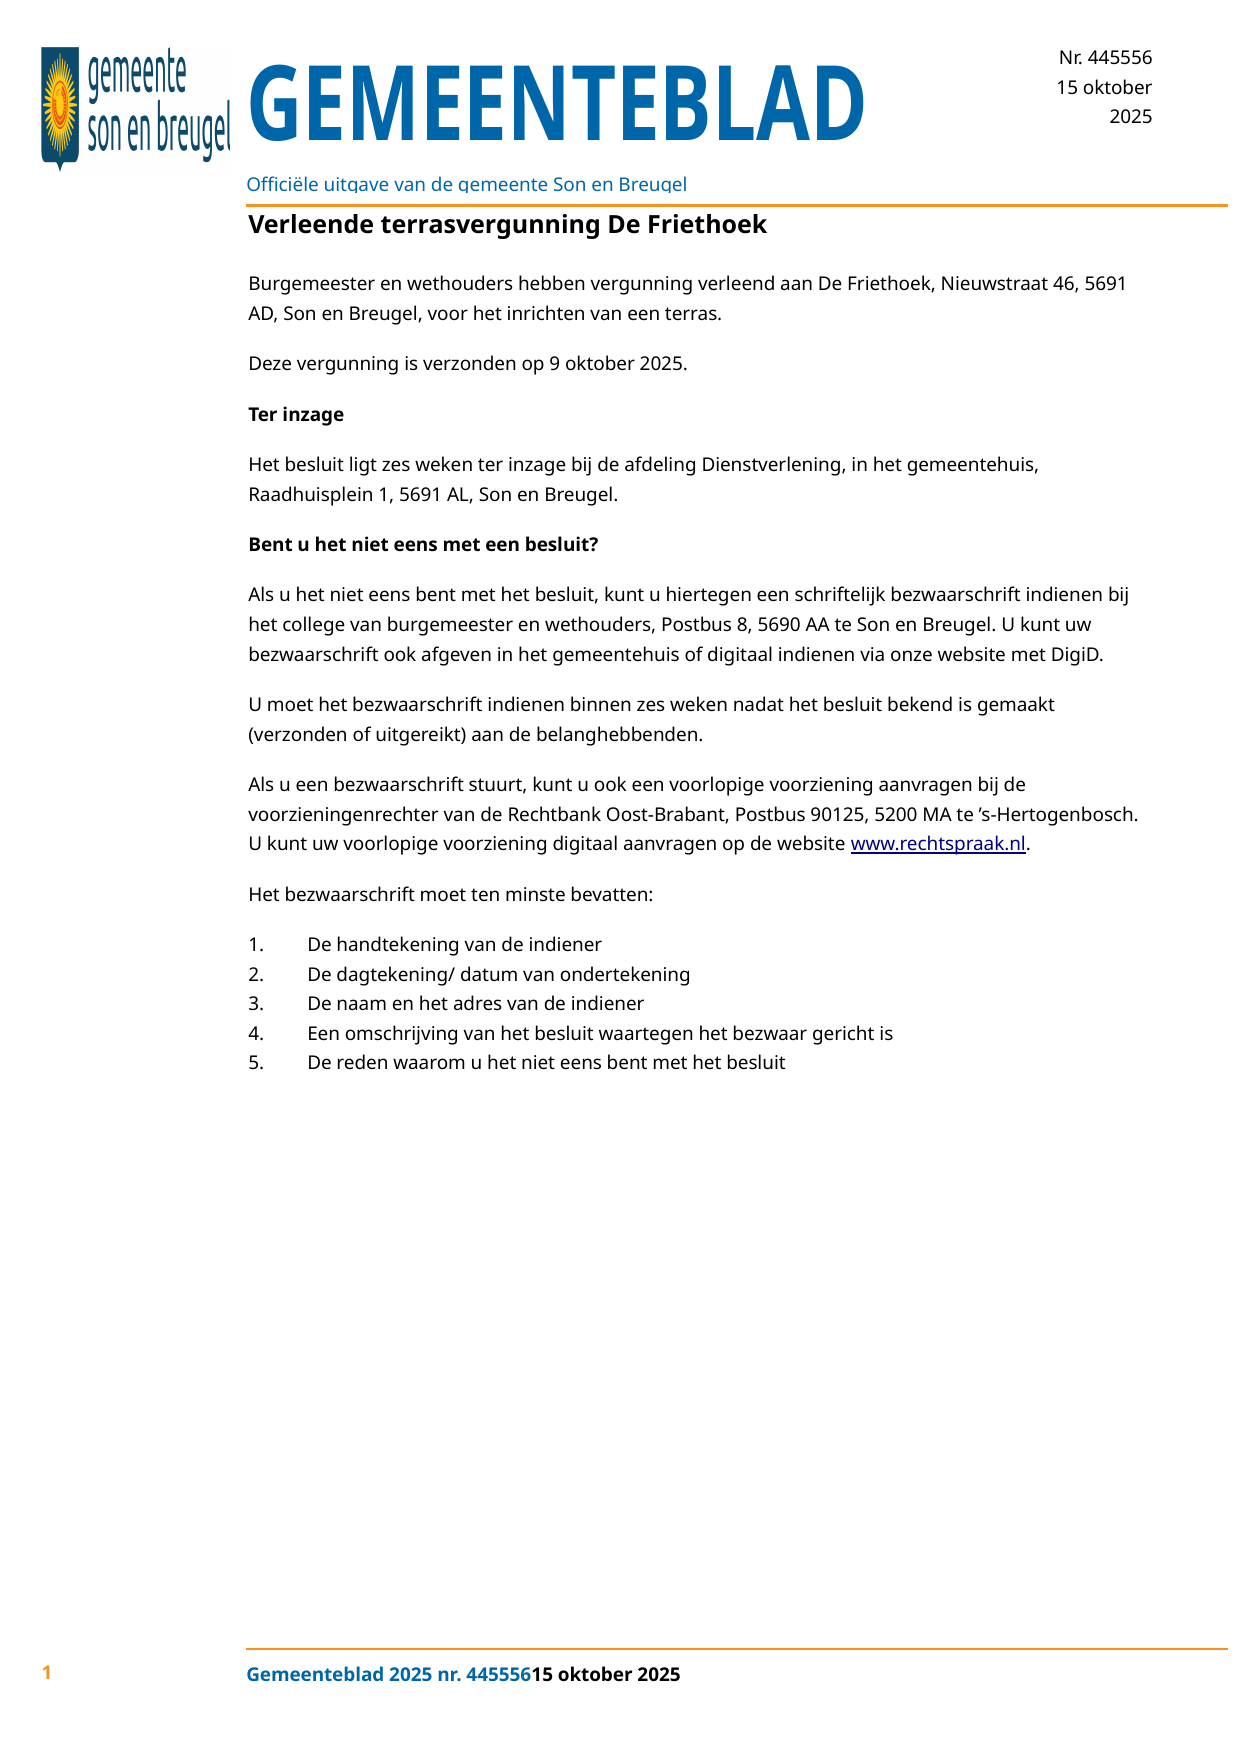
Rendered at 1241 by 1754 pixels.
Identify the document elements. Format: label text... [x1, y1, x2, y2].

list Een omschrijving van het besluit waartegen het bezwaar gericht is [248, 1020, 1152, 1046]
text Burgemeester en wethouders hebben vergunning verleend aan De Friethoek, Nieuwstraat 46, 5691 AD, Son en Breugel, voor het inrichten van een terras. [248, 270, 1152, 326]
list De handtekening van de indiener [248, 931, 1152, 957]
picture [41, 47, 231, 172]
list De reden waarom u het niet eens bent met het besluit [248, 1049, 1152, 1075]
text Als u het niet eens bent met het besluit, kunt u hiertegen een schriftelijk bezwaarschrift indienen bij het college van burgemeester en wethouders, Postbus 8, 5690 AA te Son en Breugel. U kunt uw bezwaarschrift ook afgeven in het gemeentehuis of digitaal indienen via onze website met DigiD. [248, 582, 1152, 666]
text U moet het bezwaarschrift indienen binnen zes weken nadat het besluit bekend is gemaakt (verzonden of uitgereikt) aan de belanghebbenden. [248, 691, 1152, 746]
text Het bezwaarschrift moet ten minste bevatten: [248, 881, 1152, 906]
list De naam en het adres van de indiener [248, 990, 1152, 1016]
text Bent u het niet eens met een besluit? [248, 531, 1152, 557]
text Verleende terrasvergunning De Friethoek [248, 207, 1152, 241]
list De dagtekening/ datum van ondertekening [248, 961, 1152, 986]
text Ter inzage [248, 401, 1152, 426]
text Het besluit ligt zes weken ter inzage bij de afdeling Dienstverlening, in het gemeentehuis, Raadhuisplein 1, 5691 AL, Son en Breugel. [248, 451, 1152, 506]
text Deze vergunning is verzonden op 9 oktober 2025. [248, 350, 1152, 376]
text Als u een bezwaarschrift stuurt, kunt u ook een voorlopige voorziening aanvragen bij de voorzieningenrechter van de Rechtbank Oost-Brabant, Postbus 90125, 5200 MA te ’s-Hertogenbosch. U kunt uw voorlopige voorziening digitaal aanvragen op de website www.rechtspraak.nl. [248, 771, 1152, 856]
